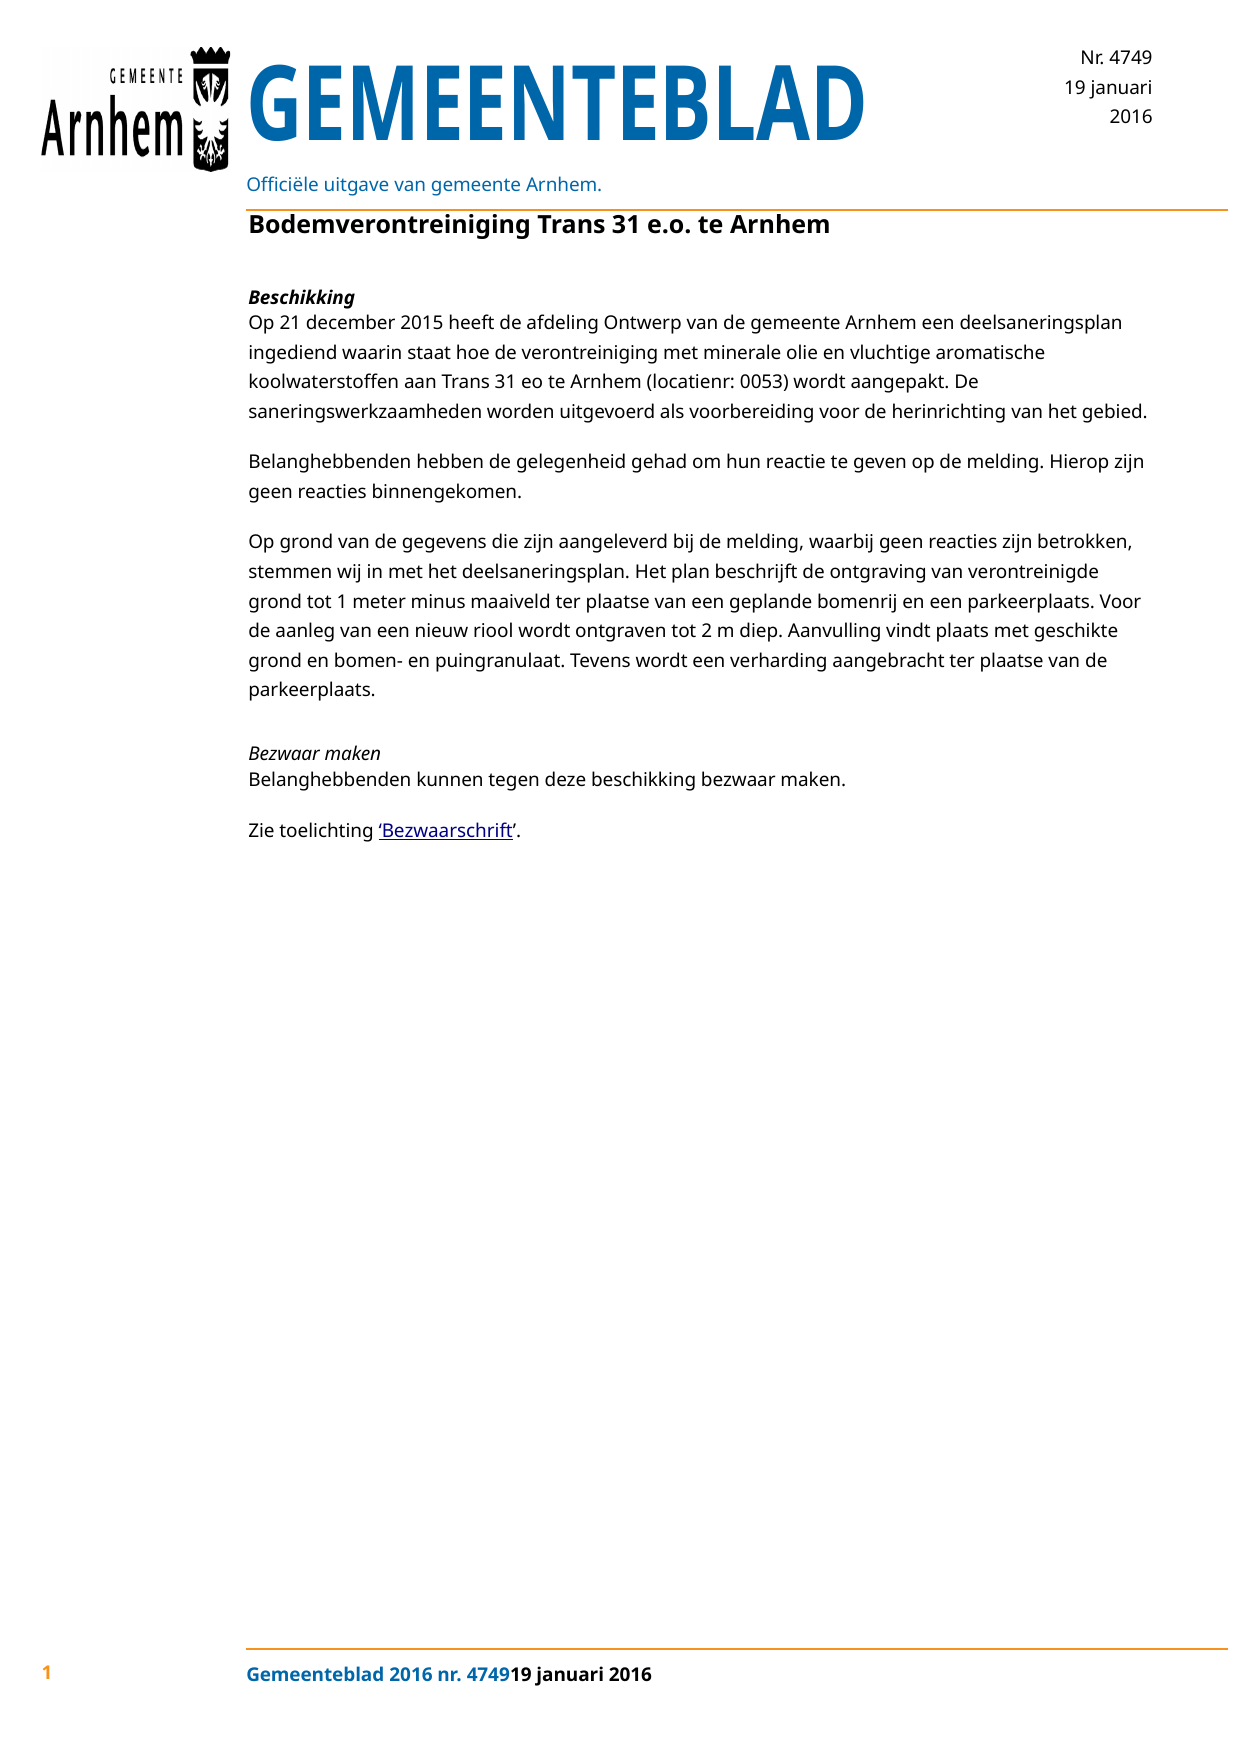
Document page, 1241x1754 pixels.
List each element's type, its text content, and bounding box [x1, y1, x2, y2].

text Op grond van de gegevens die zijn aangeleverd bij de melding, waarbij geen reacties zijn betrokken, stemmen wij in met het deelsaneringsplan. Het plan beschrijft de ontgraving van verontreinigde grond tot 1 meter minus maaiveld ter plaatse van een geplande bomenrij en een parkeerplaats. Voor de aanleg van een nieuw riool wordt ontgraven tot 2 m diep. Aanvulling vindt plaats met geschikte grond en bomen- en puingranulaat. Tevens wordt een verharding aangebracht ter plaatse van de parkeerplaats. [248, 529, 1152, 702]
text Belanghebbenden kunnen tegen deze beschikking bezwaar maken. [248, 766, 1152, 792]
text Bodemverontreiniging Trans 31 e.o. te Arnhem [248, 211, 1152, 241]
text Op 21 december 2015 heeft de afdeling Ontwerp van de gemeente Arnhem een deelsaneringsplan ingediend waarin staat hoe de verontreiniging met minerale olie en vluchtige aromatische koolwaterstoffen aan Trans 31 eo te Arnhem (locatienr: 0053) wordt aangepakt. De saneringswerkzaamheden worden uitgevoerd als voorbereiding voor de herinrichting van het gebied. [248, 309, 1152, 424]
text Beschikking [248, 284, 1152, 309]
text Belanghebbenden hebben de gelegenheid gehad om hun reactie te geven op de melding. Hierop zijn geen reacties binnengekomen. [248, 449, 1152, 504]
text Zie toelichting ‘Bezwaarschrift’. [248, 817, 1152, 842]
picture [41, 47, 231, 172]
text Bezwaar maken [248, 741, 1152, 766]
